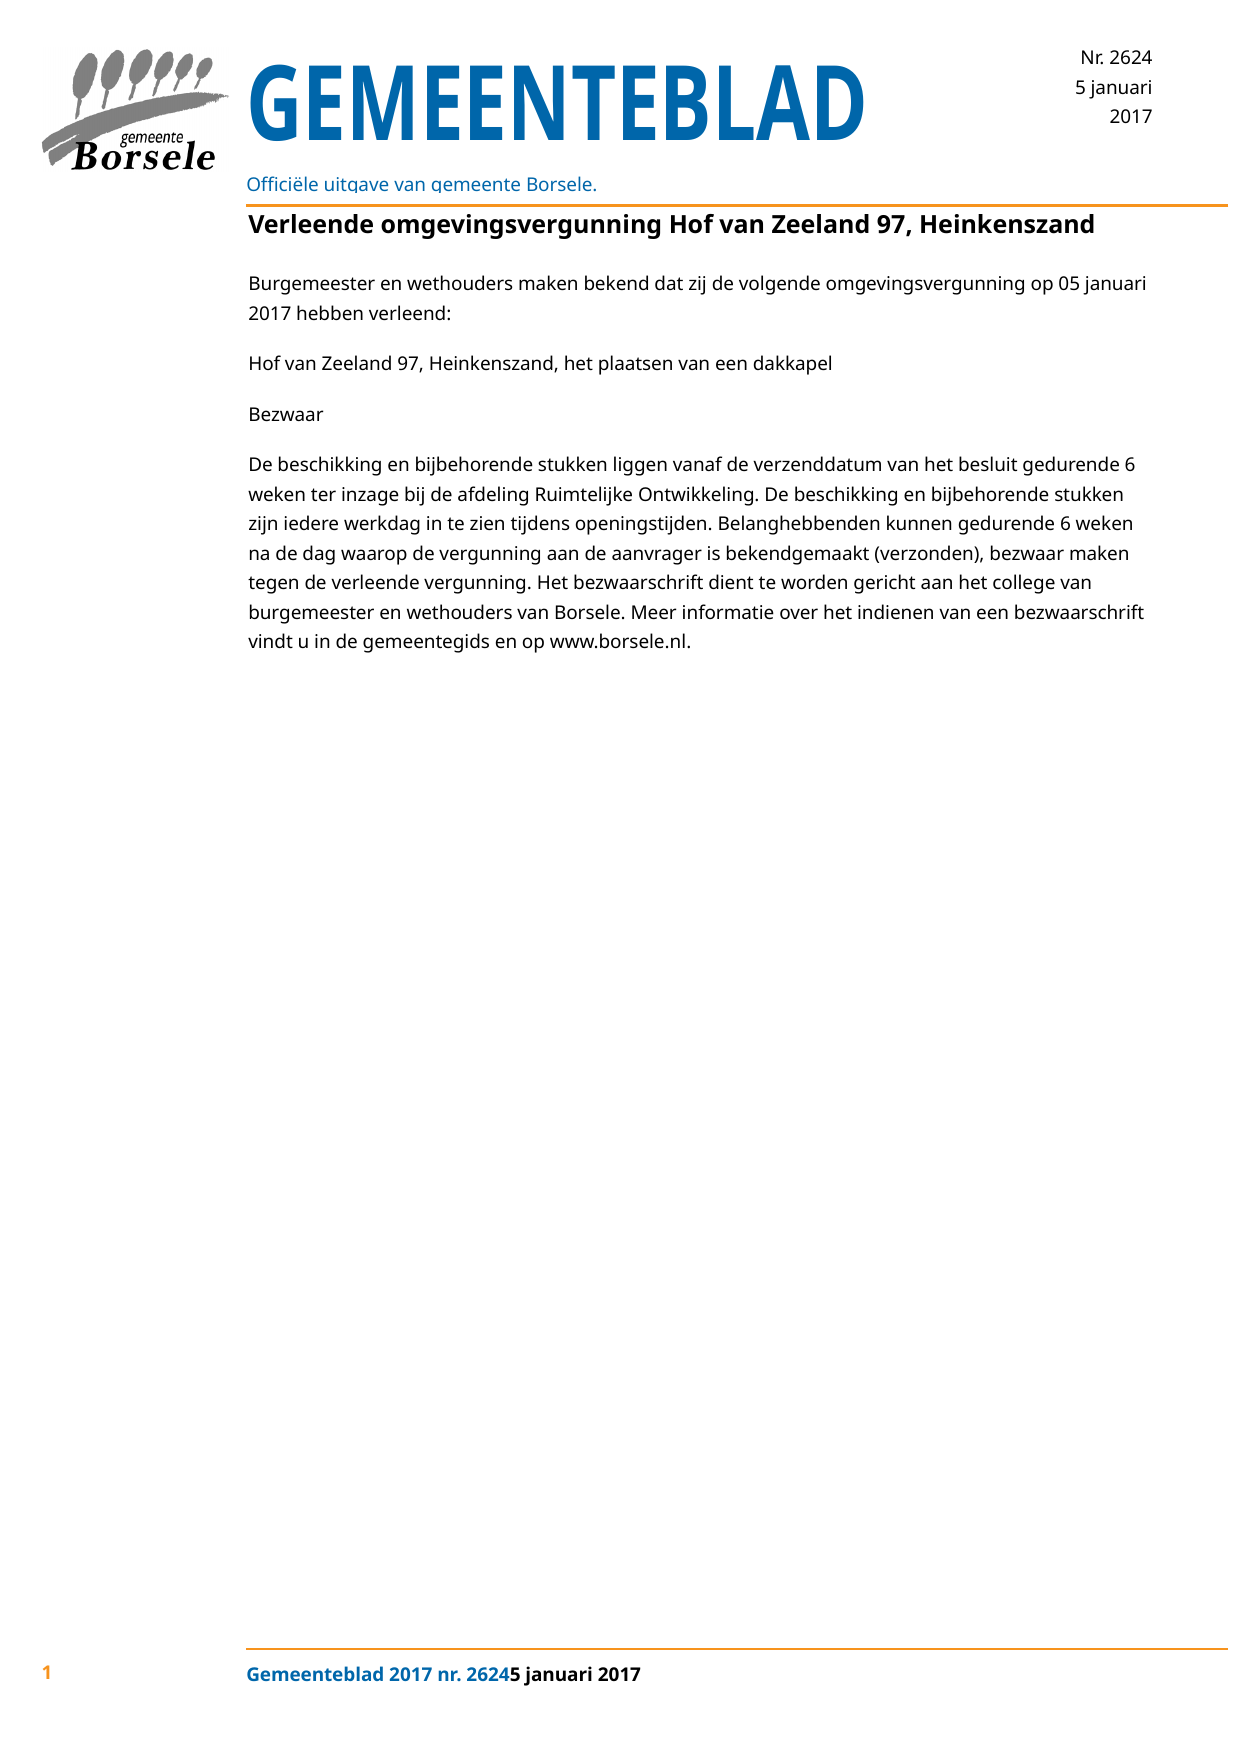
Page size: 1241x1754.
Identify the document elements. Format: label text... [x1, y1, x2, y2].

text Burgemeester en wethouders maken bekend dat zij de volgende omgevingsvergunning op 05 januari 2017 hebben verleend: [248, 270, 1152, 326]
text Verleende omgevingsvergunning Hof van Zeeland 97, Heinkenszand [248, 207, 1152, 241]
picture [41, 47, 231, 172]
text De beschikking en bijbehorende stukken liggen vanaf de verzenddatum van het besluit gedurende 6 weken ter inzage bij de afdeling Ruimtelijke Ontwikkeling. De beschikking en bijbehorende stukken zijn iedere werkdag in te zien tijdens openingstijden. Belanghebbenden kunnen gedurende 6 weken na de dag waarop de vergunning aan de aanvrager is bekendgemaakt (verzonden), bezwaar maken tegen de verleende vergunning. Het bezwaarschrift dient te worden gericht aan het college van burgemeester en wethouders van Borsele. Meer informatie over het indienen van een bezwaarschrift vindt u in de gemeentegids en op www.borsele.nl. [248, 451, 1152, 654]
text Bezwaar [248, 401, 1152, 426]
text Hof van Zeeland 97, Heinkenszand, het plaatsen van een dakkapel [248, 350, 1152, 376]
